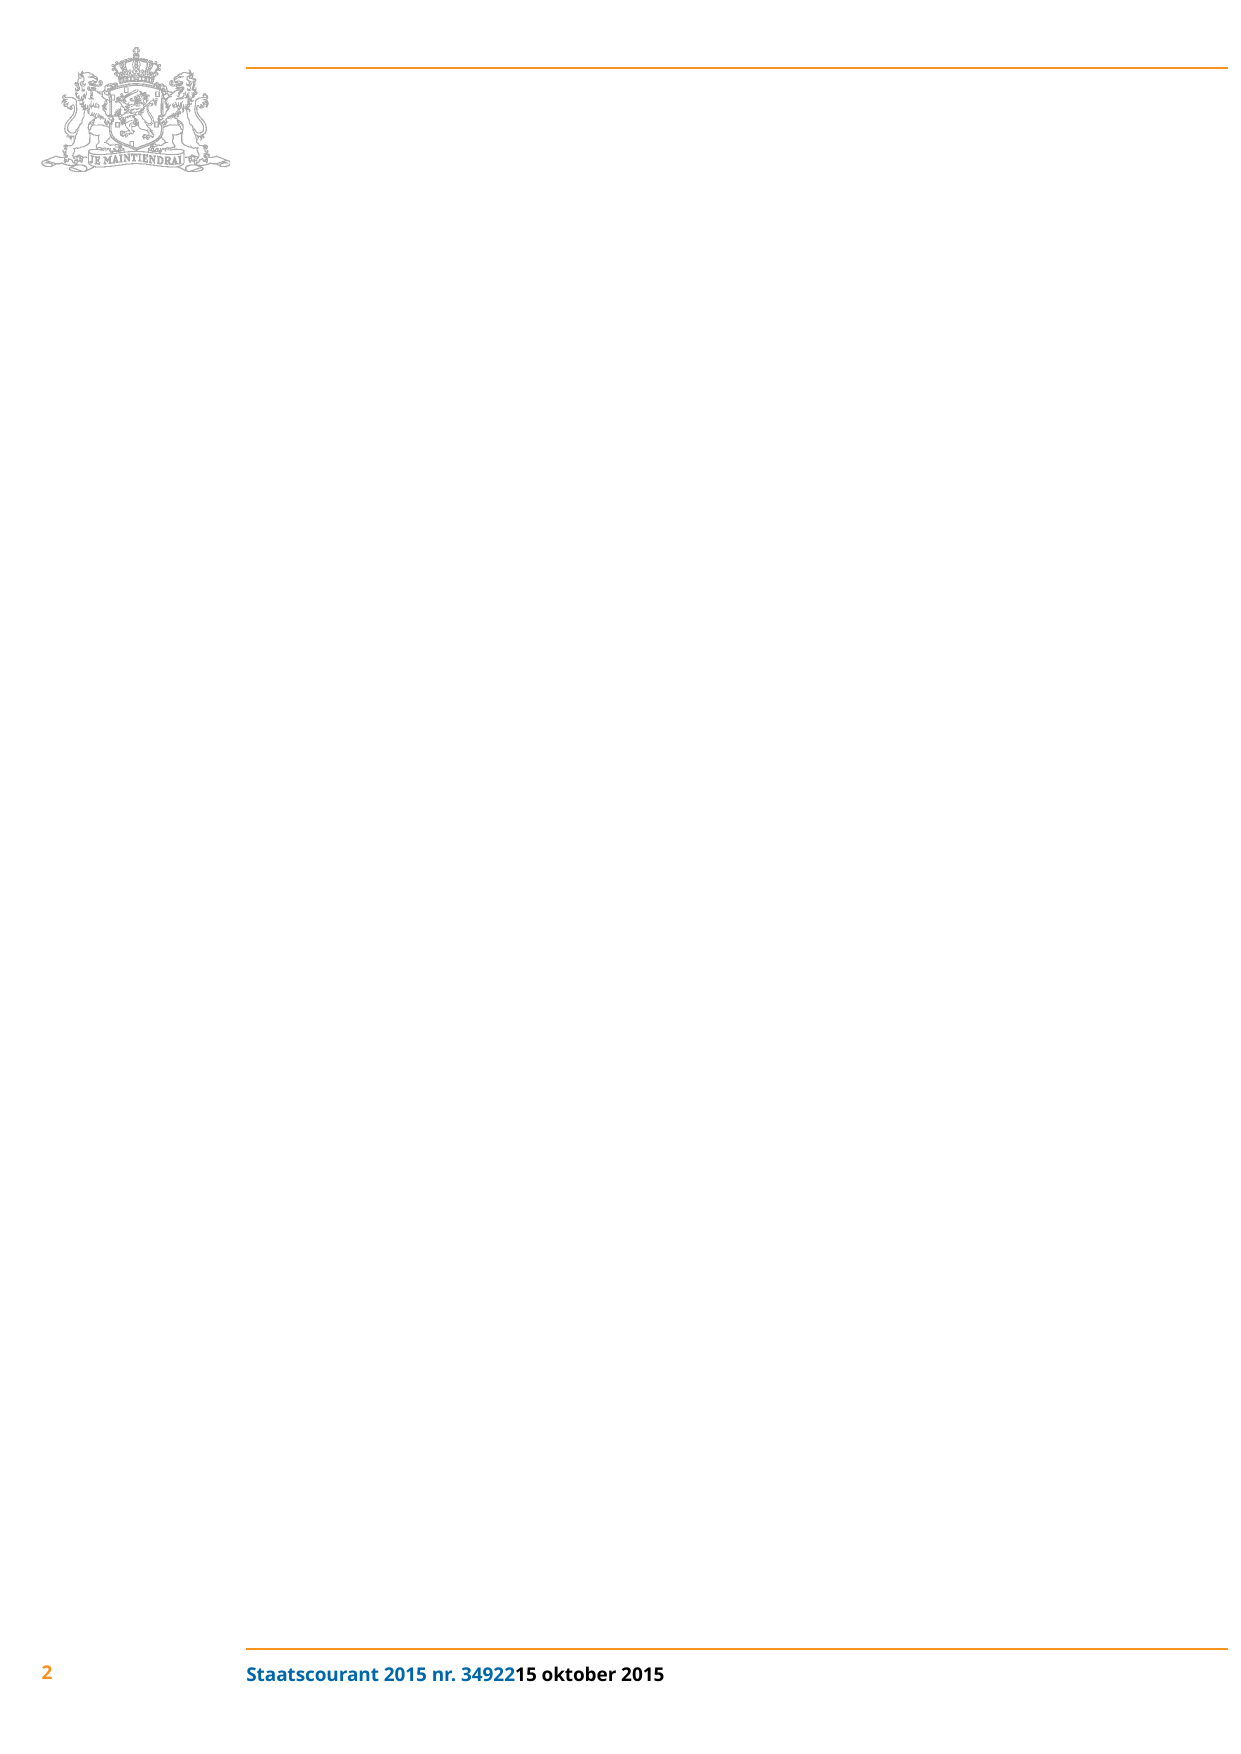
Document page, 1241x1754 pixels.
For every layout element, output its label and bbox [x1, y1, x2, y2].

picture [41, 47, 231, 172]
